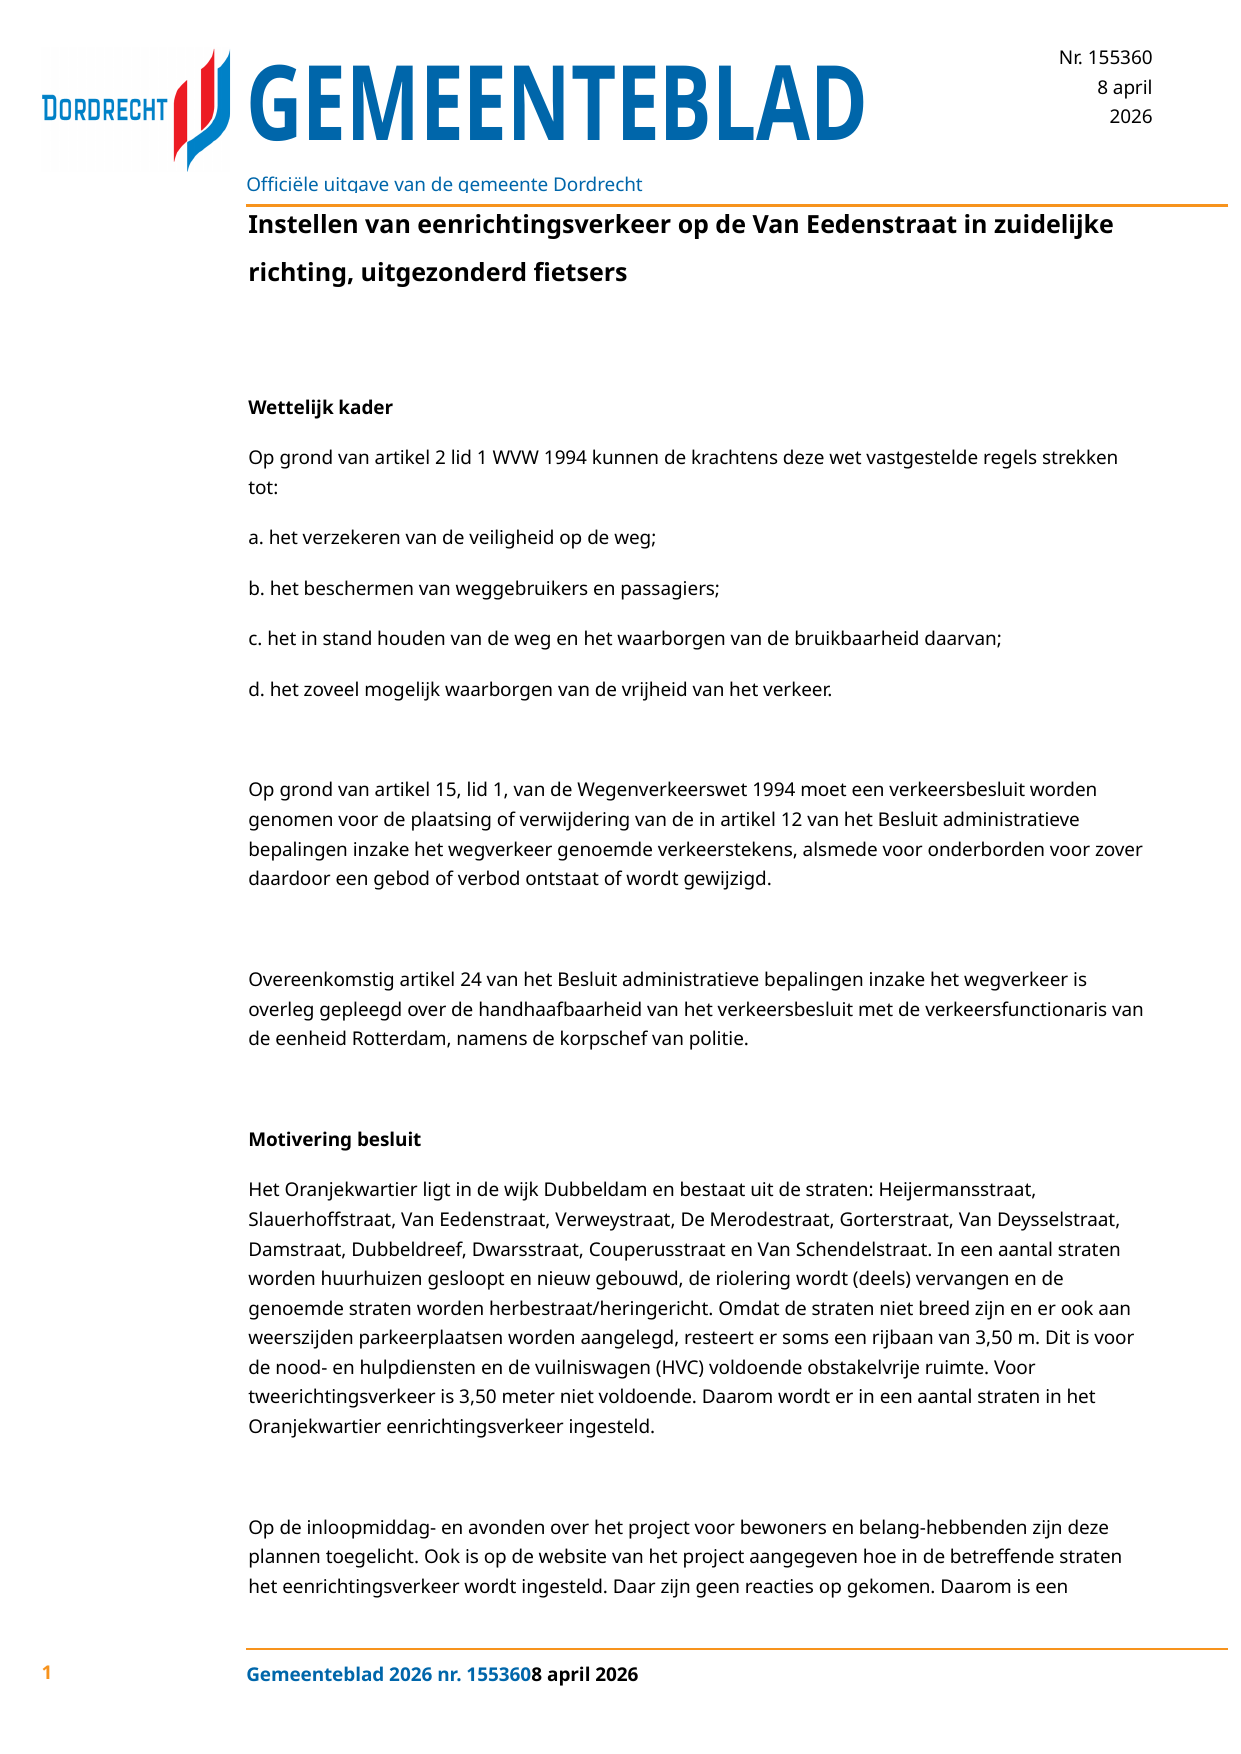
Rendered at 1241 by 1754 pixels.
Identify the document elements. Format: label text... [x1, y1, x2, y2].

text Het Oranjekwartier ligt in de wijk Dubbeldam en bestaat uit de straten: Heijermansstraat, Slauerhoffstraat, Van Eedenstraat, Verweystraat, De Merodestraat, Gorterstraat, Van Deysselstraat, Damstraat, Dubbeldreef, Dwarsstraat, Couperusstraat en Van Schendelstraat. In een aantal straten worden huurhuizen gesloopt en nieuw gebouwd, de riolering wordt (deels) vervangen en de genoemde straten worden herbestraat/heringericht. Omdat de straten niet breed zijn en er ook aan weerszijden parkeerplaatsen worden aangelegd, resteert er soms een rijbaan van 3,50 m. Dit is voor de nood- en hulpdiensten en de vuilniswagen (HVC) voldoende obstakelvrije ruimte. Voor tweerichtingsverkeer is 3,50 meter niet voldoende. Daarom wordt er in een aantal straten in het Oranjekwartier eenrichtingsverkeer ingesteld. [248, 1177, 1152, 1439]
text Op grond van artikel 15, lid 1, van de Wegenverkeerswet 1994 moet een verkeersbesluit worden genomen voor de plaatsing of verwijdering van de in artikel 12 van het Besluit administratieve bepalingen inzake het wegverkeer genoemde verkeerstekens, alsmede voor onderborden voor zover daardoor een gebod of verbod ontstaat of wordt gewijzigd. [248, 777, 1152, 891]
text Motivering besluit [248, 1126, 1152, 1152]
text c. het in stand houden van de weg en het waarborgen van de bruikbaarheid daarvan; [248, 625, 1152, 651]
text b. het beschermen van weggebruikers en passagiers; [248, 575, 1152, 601]
text Wettelijk kader [248, 394, 1152, 420]
text Overeenkomstig artikel 24 van het Besluit administratieve bepalingen inzake het wegverkeer is overleg gepleegd over de handhaafbaarheid van het verkeersbesluit met de verkeersfunctionaris van de eenheid Rotterdam, namens de korpschef van politie. [248, 966, 1152, 1051]
text Instellen van eenrichtingsverkeer op de Van Eedenstraat in zuidelijke richting, uitgezonderd fietsers [248, 207, 1152, 288]
text a. het verzekeren van de veiligheid op de weg; [248, 524, 1152, 550]
text d. het zoveel mogelijk waarborgen van de vrijheid van het verkeer. [248, 676, 1152, 701]
picture [41, 47, 231, 172]
text Op de inloopmiddag- en avonden over het project voor bewoners en belang-hebbenden zijn deze plannen toegelicht. Ook is op de website van het project aangegeven hoe in de betreffende straten het eenrichtingsverkeer wordt ingesteld. Daar zijn geen reacties op gekomen. Daarom is een [248, 1514, 1152, 1599]
text Op grond van artikel 2 lid 1 WVW 1994 kunnen de krachtens deze wet vastgestelde regels strekken tot: [248, 444, 1152, 500]
